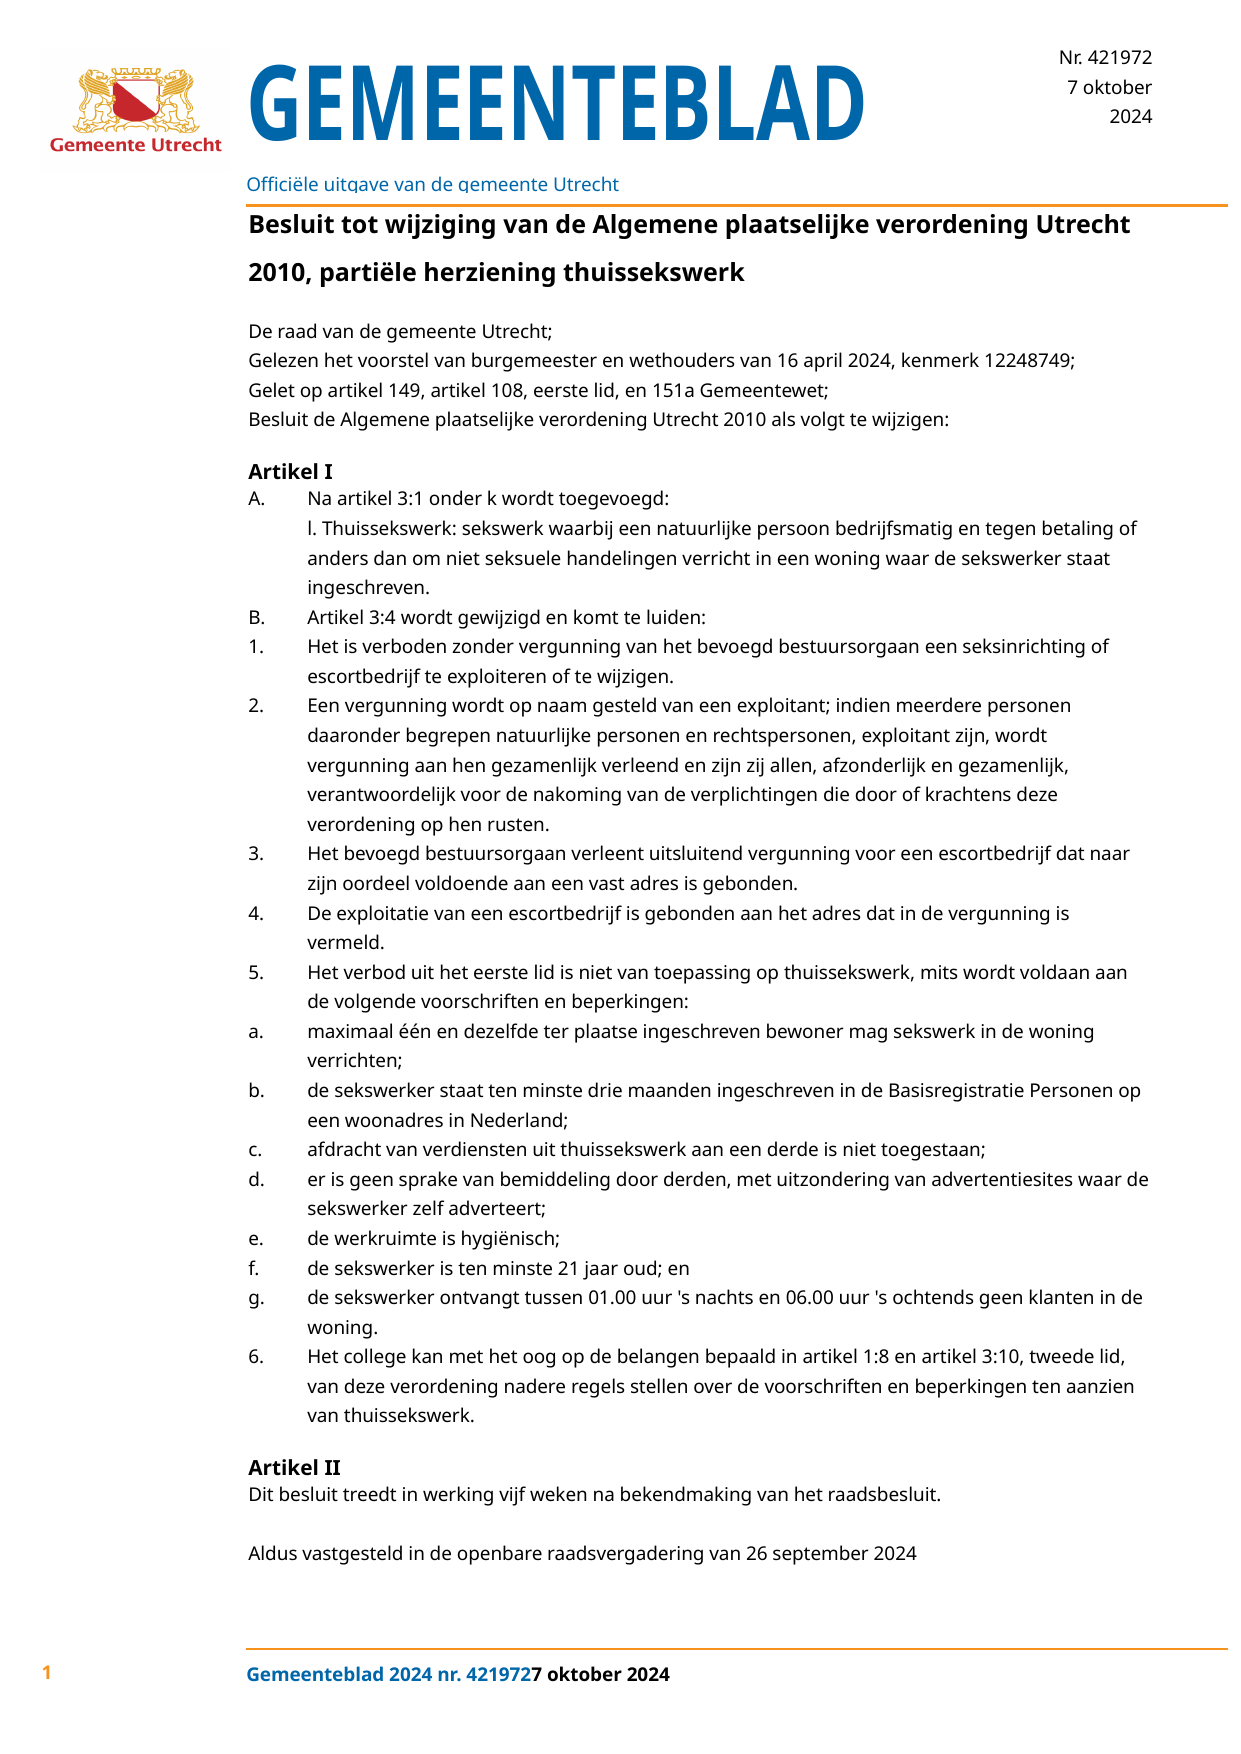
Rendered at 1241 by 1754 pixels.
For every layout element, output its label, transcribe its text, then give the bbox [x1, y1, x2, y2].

list l. Thuissekswerk: sekswerk waarbij een natuurlijke persoon bedrijfsmatig en tegen betaling of anders dan om niet seksuele handelingen verricht in een woning waar de sekswerker staat ingeschreven. [248, 515, 1152, 600]
list Na artikel 3:1 onder k wordt toegevoegd: [248, 486, 1152, 511]
picture [41, 47, 231, 172]
list Artikel 3:4 wordt gewijzigd en komt te luiden: [248, 604, 1152, 629]
list De exploitatie van een escortbedrijf is gebonden aan het adres dat in de vergunning is vermeld. [248, 900, 1152, 955]
list Het is verboden zonder vergunning van het bevoegd bestuursorgaan een seksinrichting of escortbedrijf te exploiteren of te wijzigen. [248, 633, 1152, 689]
list Een vergunning wordt op naam gesteld van een exploitant; indien meerdere personen daaronder begrepen natuurlijke personen en rechtspersonen, exploitant zijn, wordt vergunning aan hen gezamenlijk verleend en zijn zij allen, afzonderlijk en gezamenlijk, verantwoordelijk voor de nakoming van de verplichtingen die door of krachtens deze verordening op hen rusten. [248, 693, 1152, 837]
text De raad van de gemeente Utrecht; [248, 318, 1152, 344]
text Besluit tot wijziging van de Algemene plaatselijke verordening Utrecht 2010, partiële herziening thuissekswerk [248, 207, 1152, 288]
list maximaal één en dezelfde ter plaatse ingeschreven bewoner mag sekswerk in de woning verrichten; [248, 1018, 1152, 1073]
list Het bevoegd bestuursorgaan verleent uitsluitend vergunning voor een escortbedrijf dat naar zijn oordeel voldoende aan een vast adres is gebonden. [248, 841, 1152, 896]
text Gelet op artikel 149, artikel 108, eerste lid, en 151a Gemeentewet; [248, 377, 1152, 403]
list de sekswerker staat ten minste drie maanden ingeschreven in de Basisregistratie Personen op een woonadres in Nederland; [248, 1077, 1152, 1132]
list de werkruimte is hygiënisch; [248, 1225, 1152, 1251]
text Artikel I [248, 457, 1152, 486]
list de sekswerker ontvangt tussen 01.00 uur 's nachts en 06.00 uur 's ochtends geen klanten in de woning. [248, 1284, 1152, 1339]
text Dit besluit treedt in werking vijf weken na bekendmaking van het raadsbesluit. [248, 1481, 1152, 1507]
text Besluit de Algemene plaatselijke verordening Utrecht 2010 als volgt te wijzigen: [248, 407, 1152, 432]
text Gelezen het voorstel van burgemeester en wethouders van 16 april 2024, kenmerk 12248749; [248, 347, 1152, 373]
list Het verbod uit het eerste lid is niet van toepassing op thuissekswerk, mits wordt voldaan aan de volgende voorschriften en beperkingen: [248, 959, 1152, 1014]
text Aldus vastgesteld in de openbare raadsvergadering van 26 september 2024 [248, 1541, 1152, 1566]
text Artikel II [248, 1453, 1152, 1481]
list de sekswerker is ten minste 21 jaar oud; en [248, 1255, 1152, 1280]
list er is geen sprake van bemiddeling door derden, met uitzondering van advertentiesites waar de sekswerker zelf adverteert; [248, 1166, 1152, 1221]
list Het college kan met het oog op de belangen bepaald in artikel 1:8 en artikel 3:10, tweede lid, van deze verordening nadere regels stellen over de voorschriften en beperkingen ten aanzien van thuissekswerk. [248, 1343, 1152, 1428]
list afdracht van verdiensten uit thuissekswerk aan een derde is niet toegestaan; [248, 1136, 1152, 1162]
